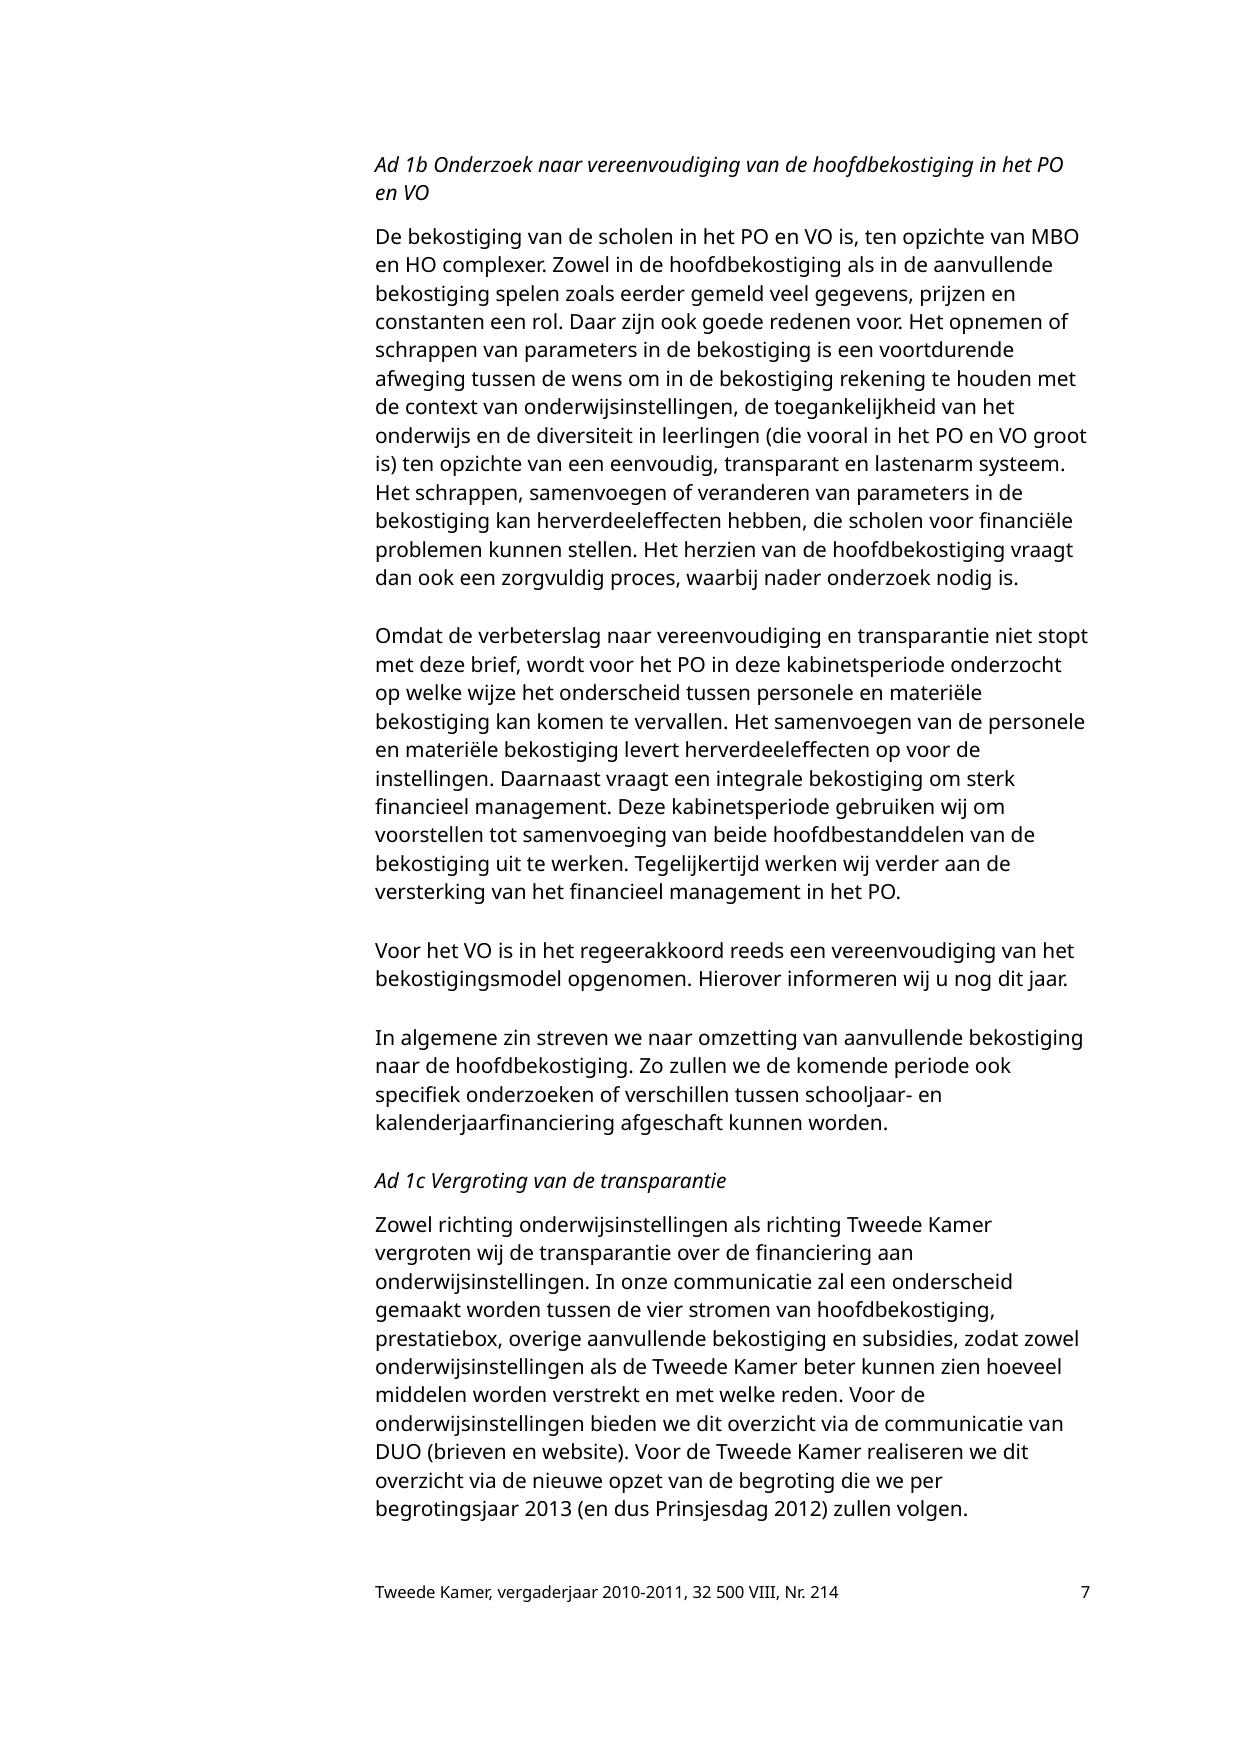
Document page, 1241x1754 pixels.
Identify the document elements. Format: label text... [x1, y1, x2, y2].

text Omdat de verbeterslag naar vereenvoudiging en transparantie niet stopt met deze brief, wordt voor het PO in deze kabinetsperiode onderzocht op welke wijze het onderscheid tussen personele en materiële bekostiging kan komen te vervallen. Het samenvoegen van de personele en materiële bekostiging levert herverdeeleffecten op voor de instellingen. Daarnaast vraagt een integrale bekostiging om sterk financieel management. Deze kabinetsperiode gebruiken wij om voorstellen tot samenvoeging van beide hoofdbestanddelen van de bekostiging uit te werken. Tegelijkertijd werken wij verder aan de versterking van het financieel management in het PO. [375, 622, 1090, 906]
text Voor het VO is in het regeerakkoord reeds een vereenvoudiging van het bekostigingsmodel opgenomen. Hierover informeren wij u nog dit jaar. [375, 936, 1090, 993]
text Ad 1b Onderzoek naar vereenvoudiging van de hoofdbekostiging in het PO en VO [375, 150, 1090, 207]
text De bekostiging van de scholen in het PO en VO is, ten opzichte van MBO en HO complexer. Zowel in de hoofdbekostiging als in de aanvullende bekostiging spelen zoals eerder gemeld veel gegevens, prijzen en constanten een rol. Daar zijn ook goede redenen voor. Het opnemen of schrappen van parameters in de bekostiging is een voortdurende afweging tussen de wens om in de bekostiging rekening te houden met de context van onderwijsinstellingen, de toegankelijkheid van het onderwijs en de diversiteit in leerlingen (die vooral in het PO en VO groot is) ten opzichte van een eenvoudig, transparant en lastenarm systeem. Het schrappen, samenvoegen of veranderen van parameters in de bekostiging kan herverdeeleffecten hebben, die scholen voor financiële problemen kunnen stellen. Het herzien van de hoofdbekostiging vraagt dan ook een zorgvuldig proces, waarbij nader onderzoek nodig is. [375, 222, 1090, 592]
text Zowel richting onderwijsinstellingen als richting Tweede Kamer vergroten wij de transparantie over de financiering aan onderwijsinstellingen. In onze communicatie zal een onderscheid gemaakt worden tussen de vier stromen van hoofdbekostiging, prestatiebox, overige aanvullende bekostiging en subsidies, zodat zowel onderwijsinstellingen als de Tweede Kamer beter kunnen zien hoeveel middelen worden verstrekt en met welke reden. Voor de onderwijsinstellingen bieden we dit overzicht via de communicatie van DUO (brieven en website). Voor de Tweede Kamer realiseren we dit overzicht via de nieuwe opzet van de begroting die we per begrotingsjaar 2013 (en dus Prinsjesdag 2012) zullen volgen. [375, 1210, 1090, 1523]
text In algemene zin streven we naar omzetting van aanvullende bekostiging naar de hoofdbekostiging. Zo zullen we de komende periode ook specifiek onderzoeken of verschillen tussen schooljaar- en kalenderjaarfinanciering afgeschaft kunnen worden. [375, 1023, 1090, 1137]
text Ad 1c Vergroting van de transparantie [375, 1167, 1090, 1195]
